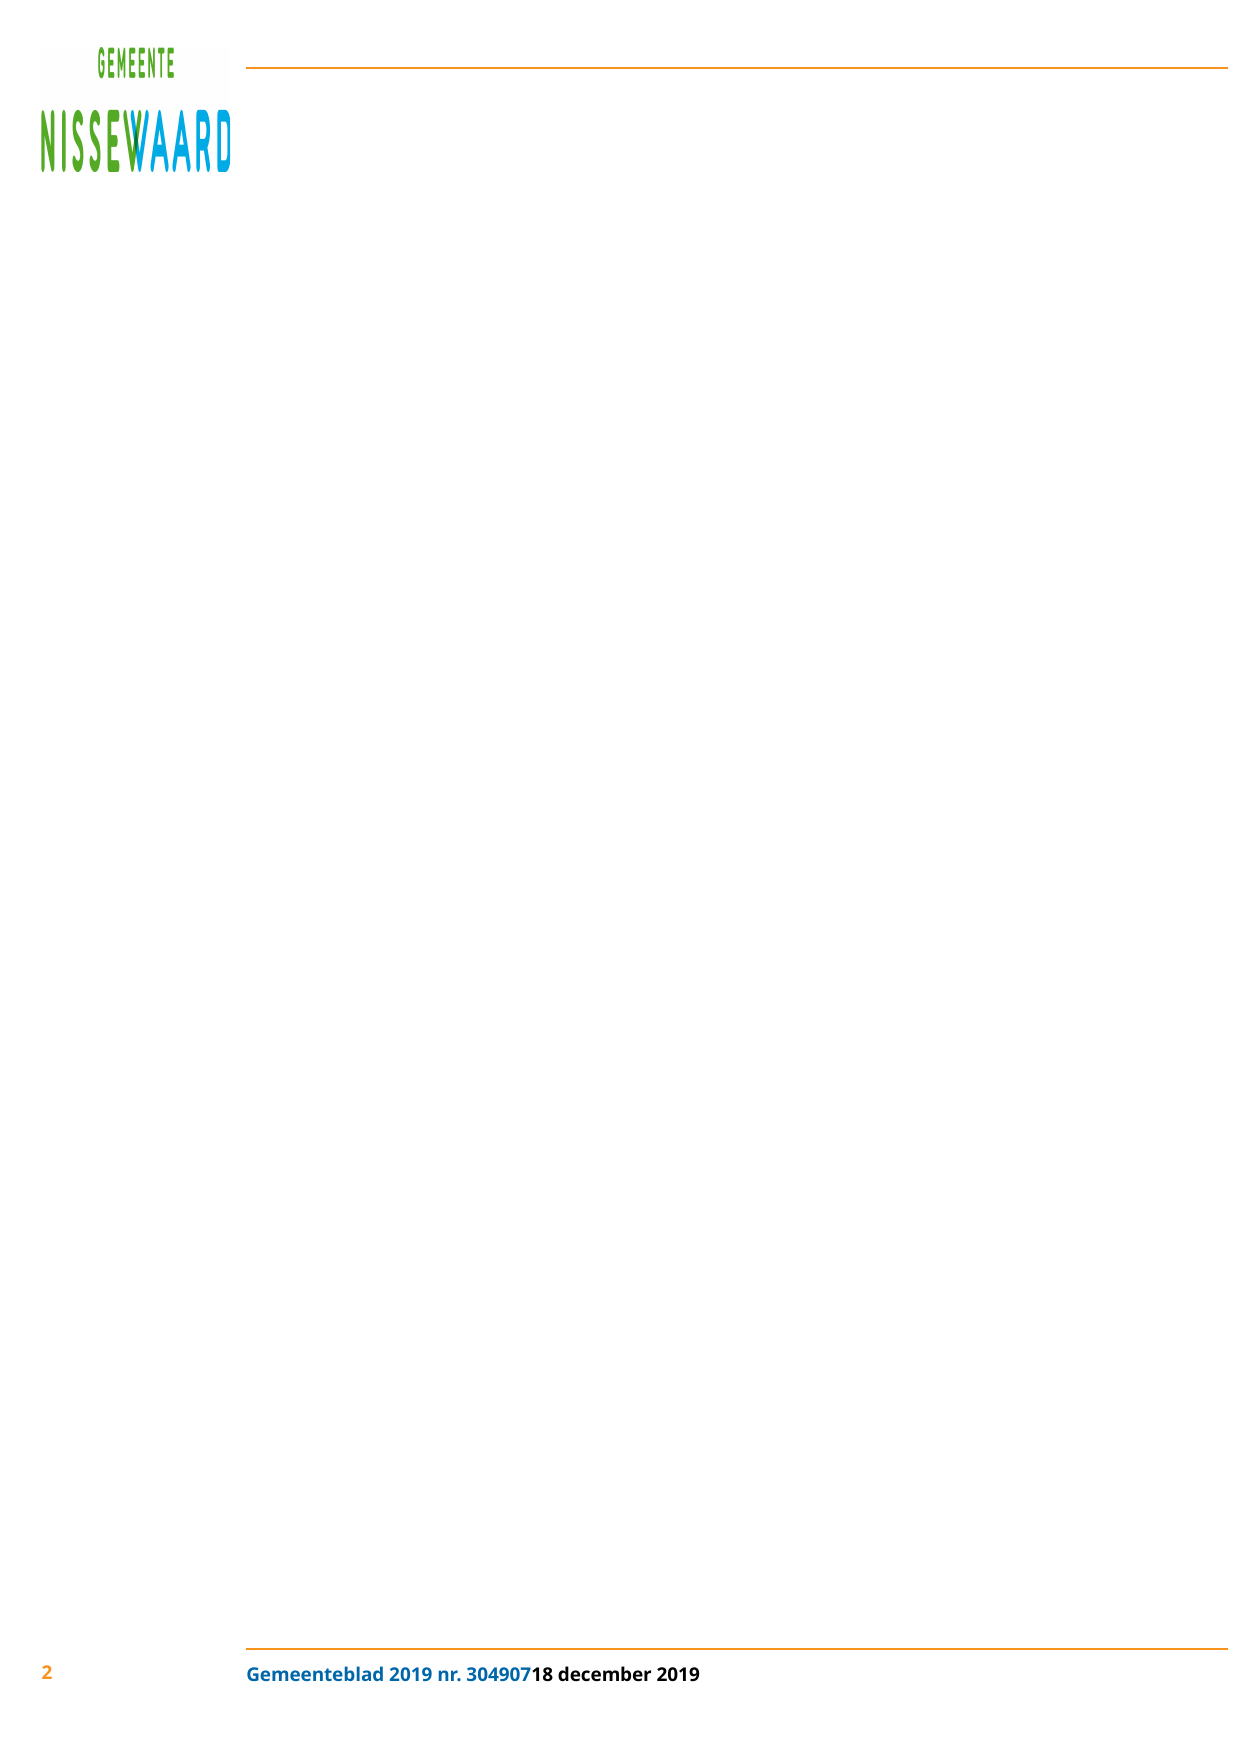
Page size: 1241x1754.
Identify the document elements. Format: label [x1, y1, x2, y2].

picture [200, 151, 206, 172]
picture [154, 157, 165, 172]
picture [41, 47, 231, 172]
picture [201, 122, 206, 138]
picture [176, 157, 187, 172]
picture [222, 122, 227, 160]
